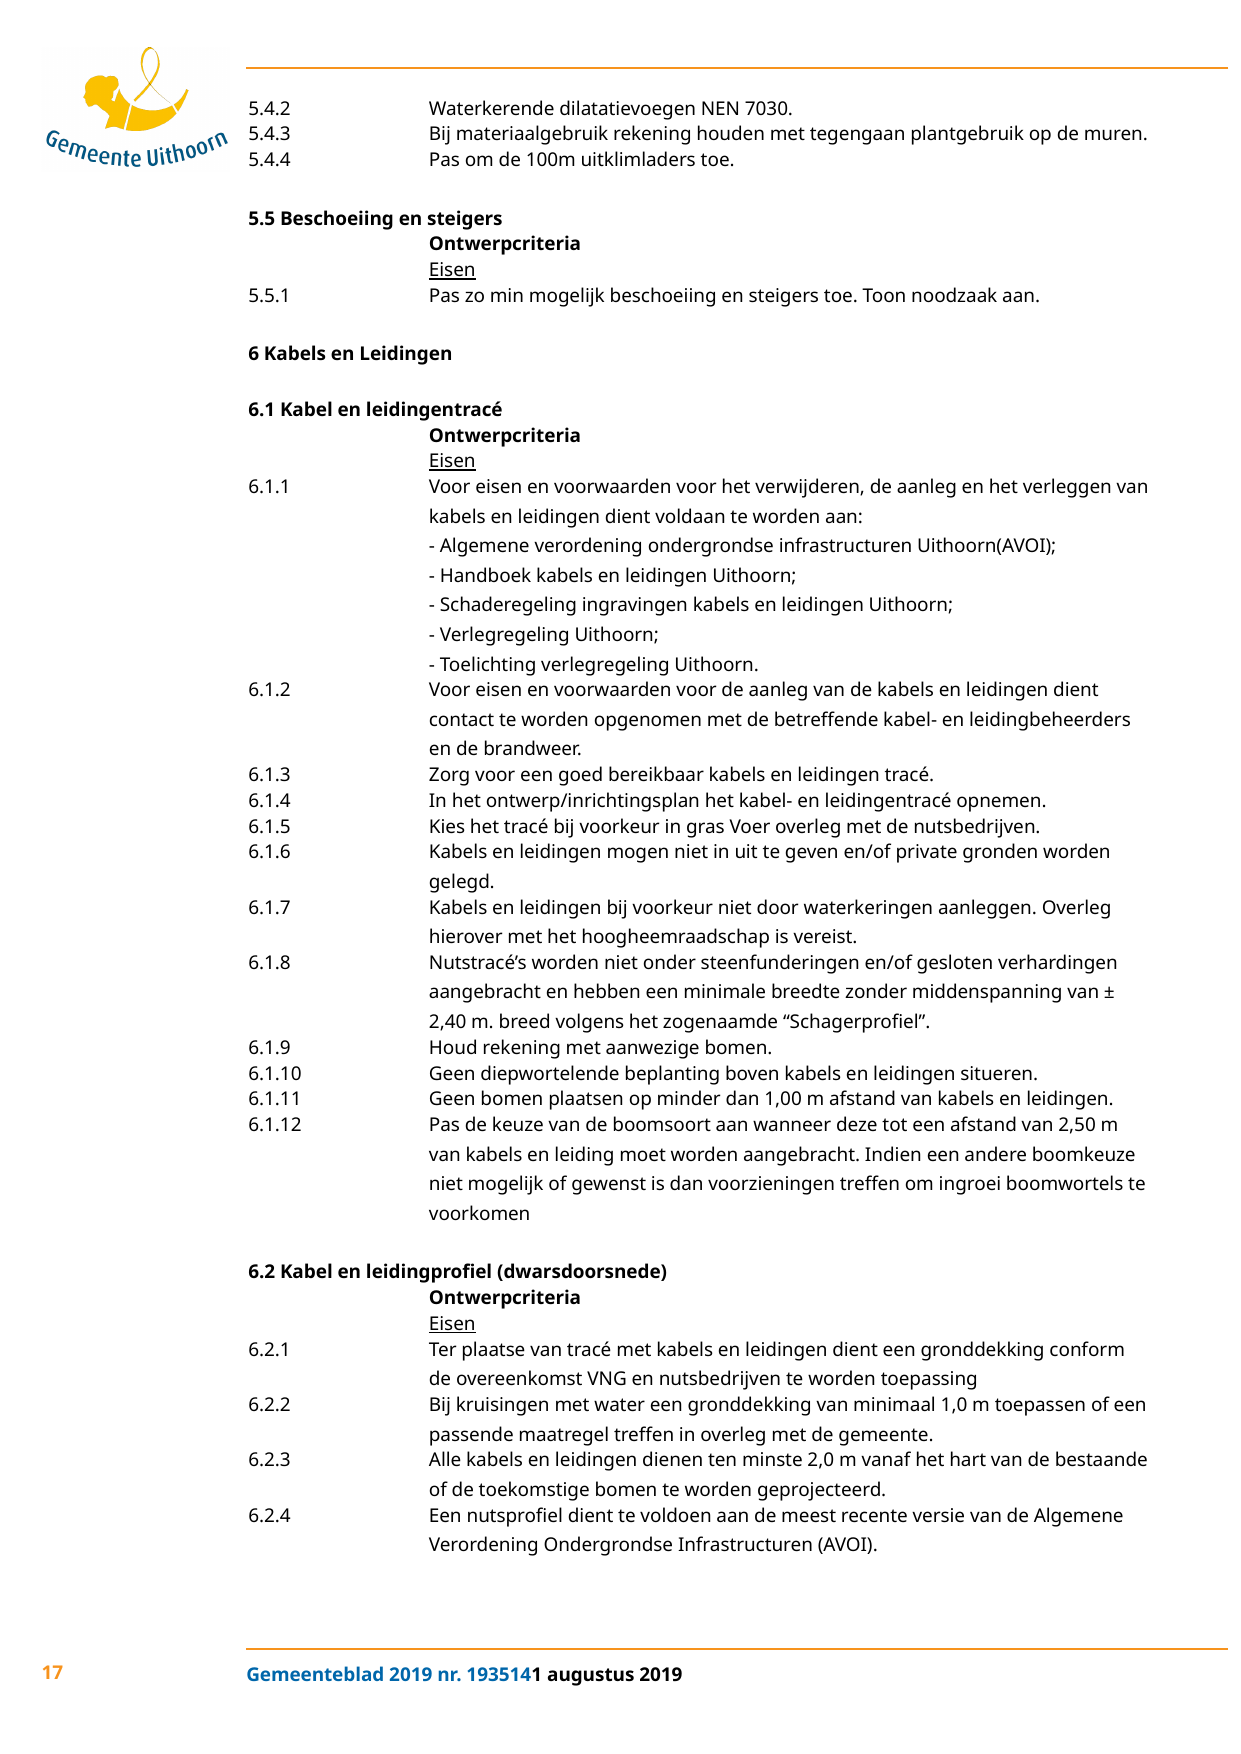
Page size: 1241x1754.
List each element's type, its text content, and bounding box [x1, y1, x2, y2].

table_cell Kabels en leidingen bij voorkeur niet door waterkeringen aanleggen. Overleg hierover met het hoogheemraadschap is vereist. [429, 894, 1152, 949]
table_cell Bij materiaalgebruik rekening houden met tegengaan plantgebruik op de muren. [429, 121, 1152, 146]
table_cell 6.2.3 [248, 1446, 429, 1502]
table_cell Geen diepwortelende beplanting boven kabels en leidingen situeren. [429, 1060, 1152, 1086]
table_cell 5.4.2 [248, 95, 429, 121]
table_cell Kies het tracé bij voorkeur in gras Voer overleg met de nutsbedrijven. [429, 813, 1152, 838]
table_cell 5.4.3 [248, 121, 429, 146]
table_cell In het ontwerp/inrichtingsplan het kabel- en leidingentracé opnemen. [429, 787, 1152, 813]
table_cell 6.1.5 [248, 813, 429, 838]
picture [41, 47, 231, 172]
table_cell [248, 256, 429, 282]
table_cell Zorg voor een goed bereikbaar kabels en leidingen tracé. [429, 761, 1152, 787]
table_cell Eisen [429, 256, 1152, 282]
table_header Ontwerpcriteria [429, 1284, 1152, 1310]
table_cell 6.1.4 [248, 787, 429, 813]
table_cell Bij kruisingen met water een gronddekking van minimaal 1,0 m toepassen of een passende maatregel treffen in overleg met de gemeente. [429, 1391, 1152, 1446]
table_cell Ter plaatse van tracé met kabels en leidingen dient een gronddekking conform de overeenkomst VNG en nutsbedrijven te worden toepassing [429, 1336, 1152, 1391]
table_header [248, 1284, 429, 1310]
table_cell Voor eisen en voorwaarden voor het verwijderen, de aanleg en het verleggen van kabels en leidingen dient voldaan te worden aan: - Algemene verordening ondergrondse infrastructuren Uithoorn(AVOI); - Handboek kabels en leidingen Uithoorn; - Schaderegeling ingravingen kabels en leidingen Uithoorn; - Verlegregeling Uithoorn; - Toelichting verlegregeling Uithoorn. [429, 473, 1152, 676]
table_cell Pas zo min mogelijk beschoeiing en steigers toe. Toon noodzaak aan. [429, 282, 1152, 308]
table_header [248, 231, 429, 256]
table_cell 6.1.11 [248, 1086, 429, 1111]
table_cell 6.1.2 [248, 676, 429, 761]
table_cell 5.4.4 [248, 146, 429, 172]
table_cell 6.2.4 [248, 1502, 429, 1557]
table_cell Pas om de 100m uitklimladers toe. [429, 146, 1152, 172]
table_cell 6.1.8 [248, 949, 429, 1034]
table_cell 6.1.12 [248, 1111, 429, 1226]
text 6.1 Kabel en leidingentracé [248, 396, 1152, 422]
table_cell Kabels en leidingen mogen niet in uit te geven en/of private gronden worden gelegd. [429, 839, 1152, 894]
table_cell Alle kabels en leidingen dienen ten minste 2,0 m vanaf het hart van de bestaande of de toekomstige bomen te worden geprojecteerd. [429, 1446, 1152, 1502]
table_cell Geen bomen plaatsen op minder dan 1,00 m afstand van kabels en leidingen. [429, 1086, 1152, 1111]
table_cell 6.1.3 [248, 761, 429, 787]
table_header Ontwerpcriteria [429, 231, 1152, 256]
table_cell Voor eisen en voorwaarden voor de aanleg van de kabels en leidingen dient contact te worden opgenomen met de betreffende kabel- en leidingbeheerders en de brandweer. [429, 676, 1152, 761]
table_cell 6.1.7 [248, 894, 429, 949]
table_cell 5.5.1 [248, 282, 429, 308]
table_cell Nutstracé’s worden niet onder steenfunderingen en/of gesloten verhardingen aangebracht en hebben een minimale breedte zonder middenspanning van ± 2,40 m. breed volgens het zogenaamde “Schagerprofiel”. [429, 949, 1152, 1034]
table_cell Eisen [429, 1310, 1152, 1336]
table_cell Eisen [429, 448, 1152, 473]
table_cell 6.1.9 [248, 1034, 429, 1060]
table_cell 6.1.6 [248, 839, 429, 894]
table_cell 6.2.1 [248, 1336, 429, 1391]
table_cell 6.1.10 [248, 1060, 429, 1086]
table_cell Houd rekening met aanwezige bomen. [429, 1034, 1152, 1060]
table_cell 6.2.2 [248, 1391, 429, 1446]
text 6 Kabels en Leidingen [248, 341, 1152, 366]
table_cell Een nutsprofiel dient te voldoen aan de meest recente versie van de Algemene Verordening Ondergrondse Infrastructuren (AVOI). [429, 1502, 1152, 1557]
table_cell 6.1.1 [248, 473, 429, 676]
text 5.5 Beschoeiing en steigers [248, 205, 1152, 231]
table_cell Pas de keuze van de boomsoort aan wanneer deze tot een afstand van 2,50 m van kabels en leiding moet worden aangebracht. Indien een andere boomkeuze niet mogelijk of gewenst is dan voorzieningen treffen om ingroei boomwortels te voorkomen [429, 1111, 1152, 1226]
table_cell [248, 1310, 429, 1336]
text 6.2 Kabel en leidingprofiel (dwarsdoorsnede) [248, 1258, 1152, 1284]
table_header [248, 422, 429, 447]
table_cell [248, 448, 429, 473]
table_header Ontwerpcriteria [429, 422, 1152, 447]
table_cell Waterkerende dilatatievoegen NEN 7030. [429, 95, 1152, 121]
